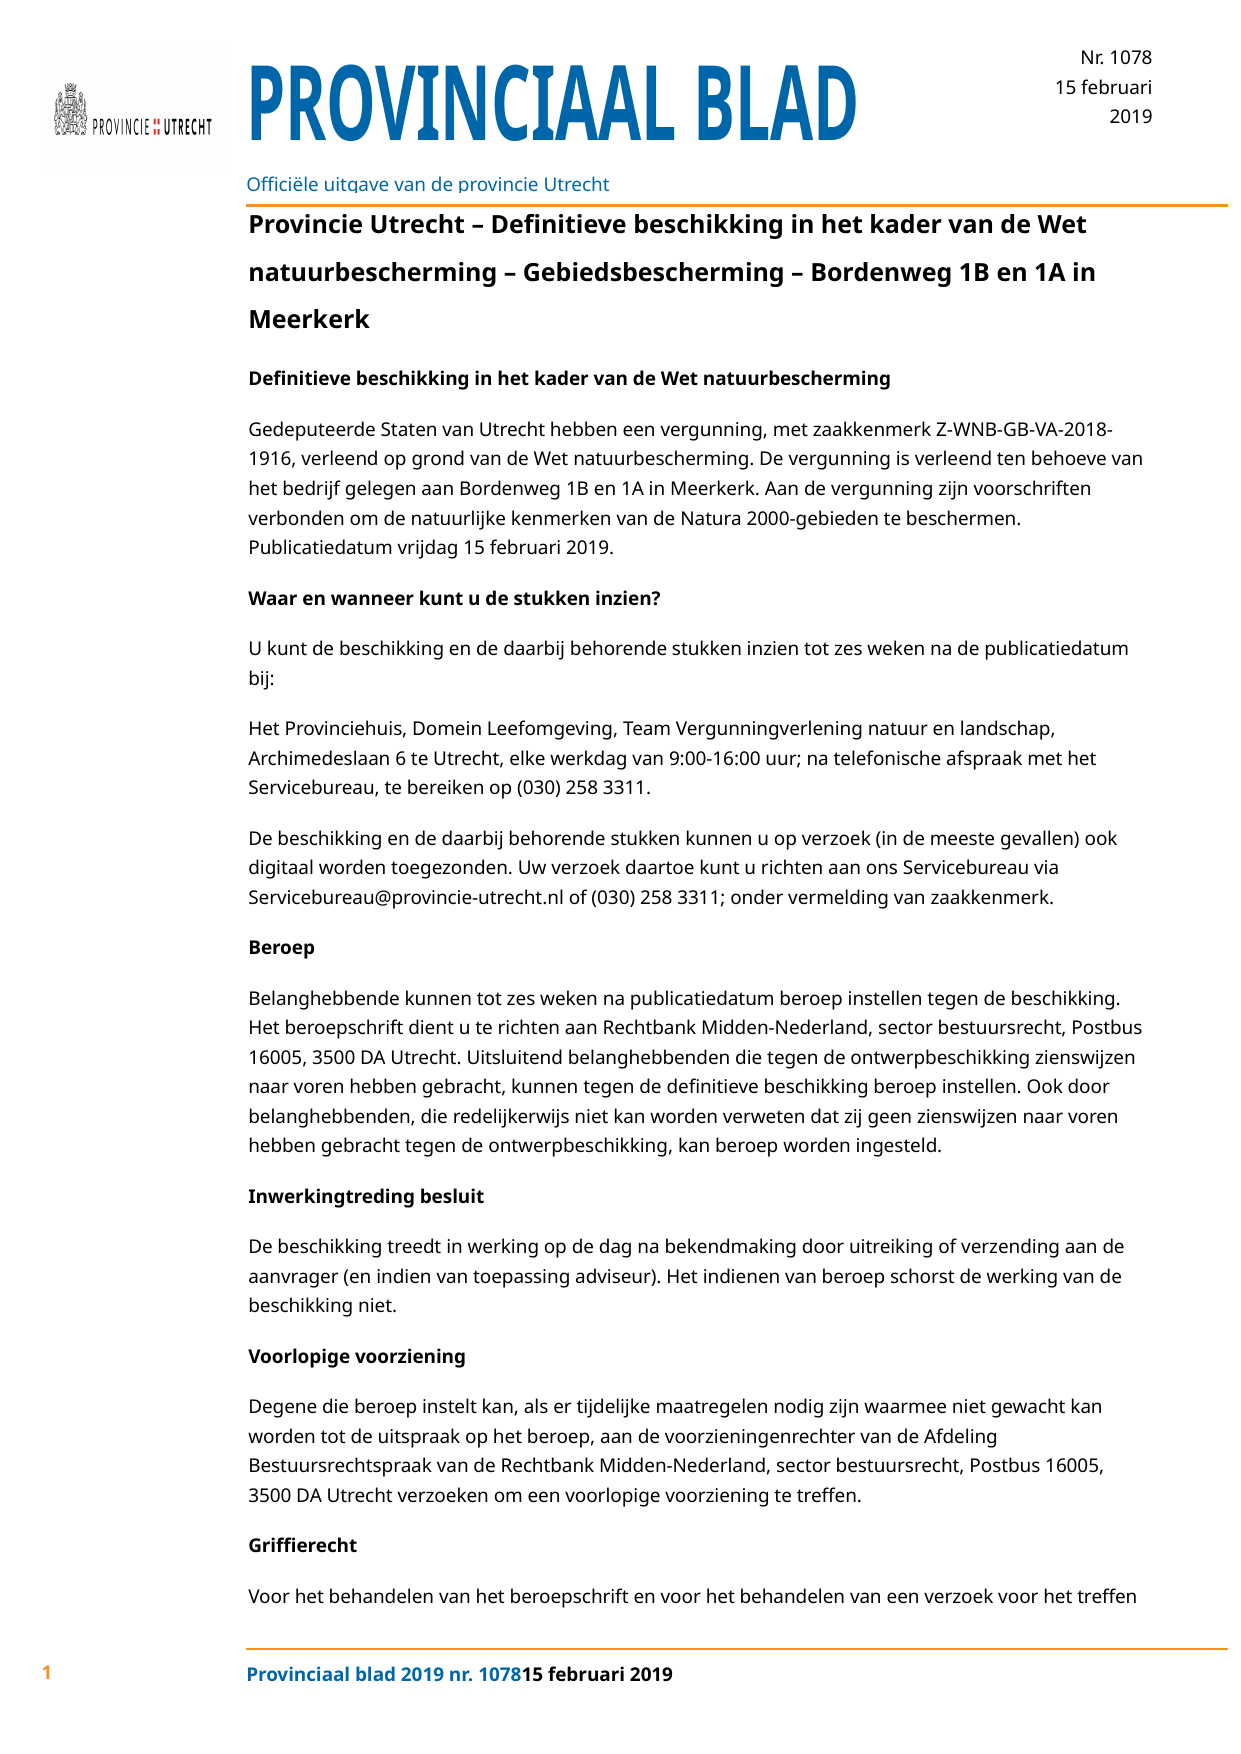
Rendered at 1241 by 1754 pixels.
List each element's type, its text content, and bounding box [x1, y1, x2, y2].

text Griffierecht [248, 1533, 1152, 1558]
text Degene die beroep instelt kan, als er tijdelijke maatregelen nodig zijn waarmee niet gewacht kan worden tot de uitspraak op het beroep, aan de voorzieningenrechter van de Afdeling Bestuursrechtspraak van de Rechtbank Midden-Nederland, sector bestuursrecht, Postbus 16005, 3500 DA Utrecht verzoeken om een voorlopige voorziening te treffen. [248, 1393, 1152, 1508]
text Voorlopige voorziening [248, 1343, 1152, 1369]
text Gedeputeerde Staten van Utrecht hebben een vergunning, met zaakkenmerk Z-WNB-GB-VA-2018-1916, verleend op grond van de Wet natuurbescherming. De vergunning is verleend ten behoeve van het bedrijf gelegen aan Bordenweg 1B en 1A in Meerkerk. Aan de vergunning zijn voorschriften verbonden om de natuurlijke kenmerken van de Natura 2000-gebieden te beschermen. Publicatiedatum vrijdag 15 februari 2019. [248, 416, 1152, 560]
text Provincie Utrecht – Definitieve beschikking in het kader van de Wet natuurbescherming – Gebiedsbescherming – Bordenweg 1B en 1A in Meerkerk [248, 207, 1152, 336]
text Inwerkingtreding besluit [248, 1183, 1152, 1209]
text Belanghebbende kunnen tot zes weken na publicatiedatum beroep instellen tegen de beschikking. Het beroepschrift dient u te richten aan Rechtbank Midden-Nederland, sector bestuursrecht, Postbus 16005, 3500 DA Utrecht. Uitsluitend belanghebbenden die tegen de ontwerpbeschikking zienswijzen naar voren hebben gebracht, kunnen tegen de definitieve beschikking beroep instellen. Ook door belanghebbenden, die redelijkerwijs niet kan worden verweten dat zij geen zienswijzen naar voren hebben gebracht tegen de ontwerpbeschikking, kan beroep worden ingesteld. [248, 985, 1152, 1158]
text Waar en wanneer kunt u de stukken inzien? [248, 585, 1152, 610]
text Beroep [248, 934, 1152, 960]
text De beschikking en de daarbij behorende stukken kunnen u op verzoek (in de meeste gevallen) ook digitaal worden toegezonden. Uw verzoek daartoe kunt u richten aan ons Servicebureau via Servicebureau@provincie-utrecht.nl of (030) 258 3311; onder vermelding van zaakkenmerk. [248, 825, 1152, 909]
text U kunt de beschikking en de daarbij behorende stukken inzien tot zes weken na de publicatiedatum bij: [248, 635, 1152, 690]
picture [41, 47, 231, 172]
text De beschikking treedt in werking op de dag na bekendmaking door uitreiking of verzending aan de aanvrager (en indien van toepassing adviseur). Het indienen van beroep schorst de werking van de beschikking niet. [248, 1233, 1152, 1318]
text Het Provinciehuis, Domein Leefomgeving, Team Vergunningverlening natuur en landschap, Archimedeslaan 6 te Utrecht, elke werkdag van 9:00-16:00 uur; na telefonische afspraak met het Servicebureau, te bereiken op (030) 258 3311. [248, 715, 1152, 800]
text Definitieve beschikking in het kader van de Wet natuurbescherming [248, 366, 1152, 391]
text Voor het behandelen van het beroepschrift en voor het behandelen van een verzoek voor het treffen [248, 1583, 1152, 1609]
